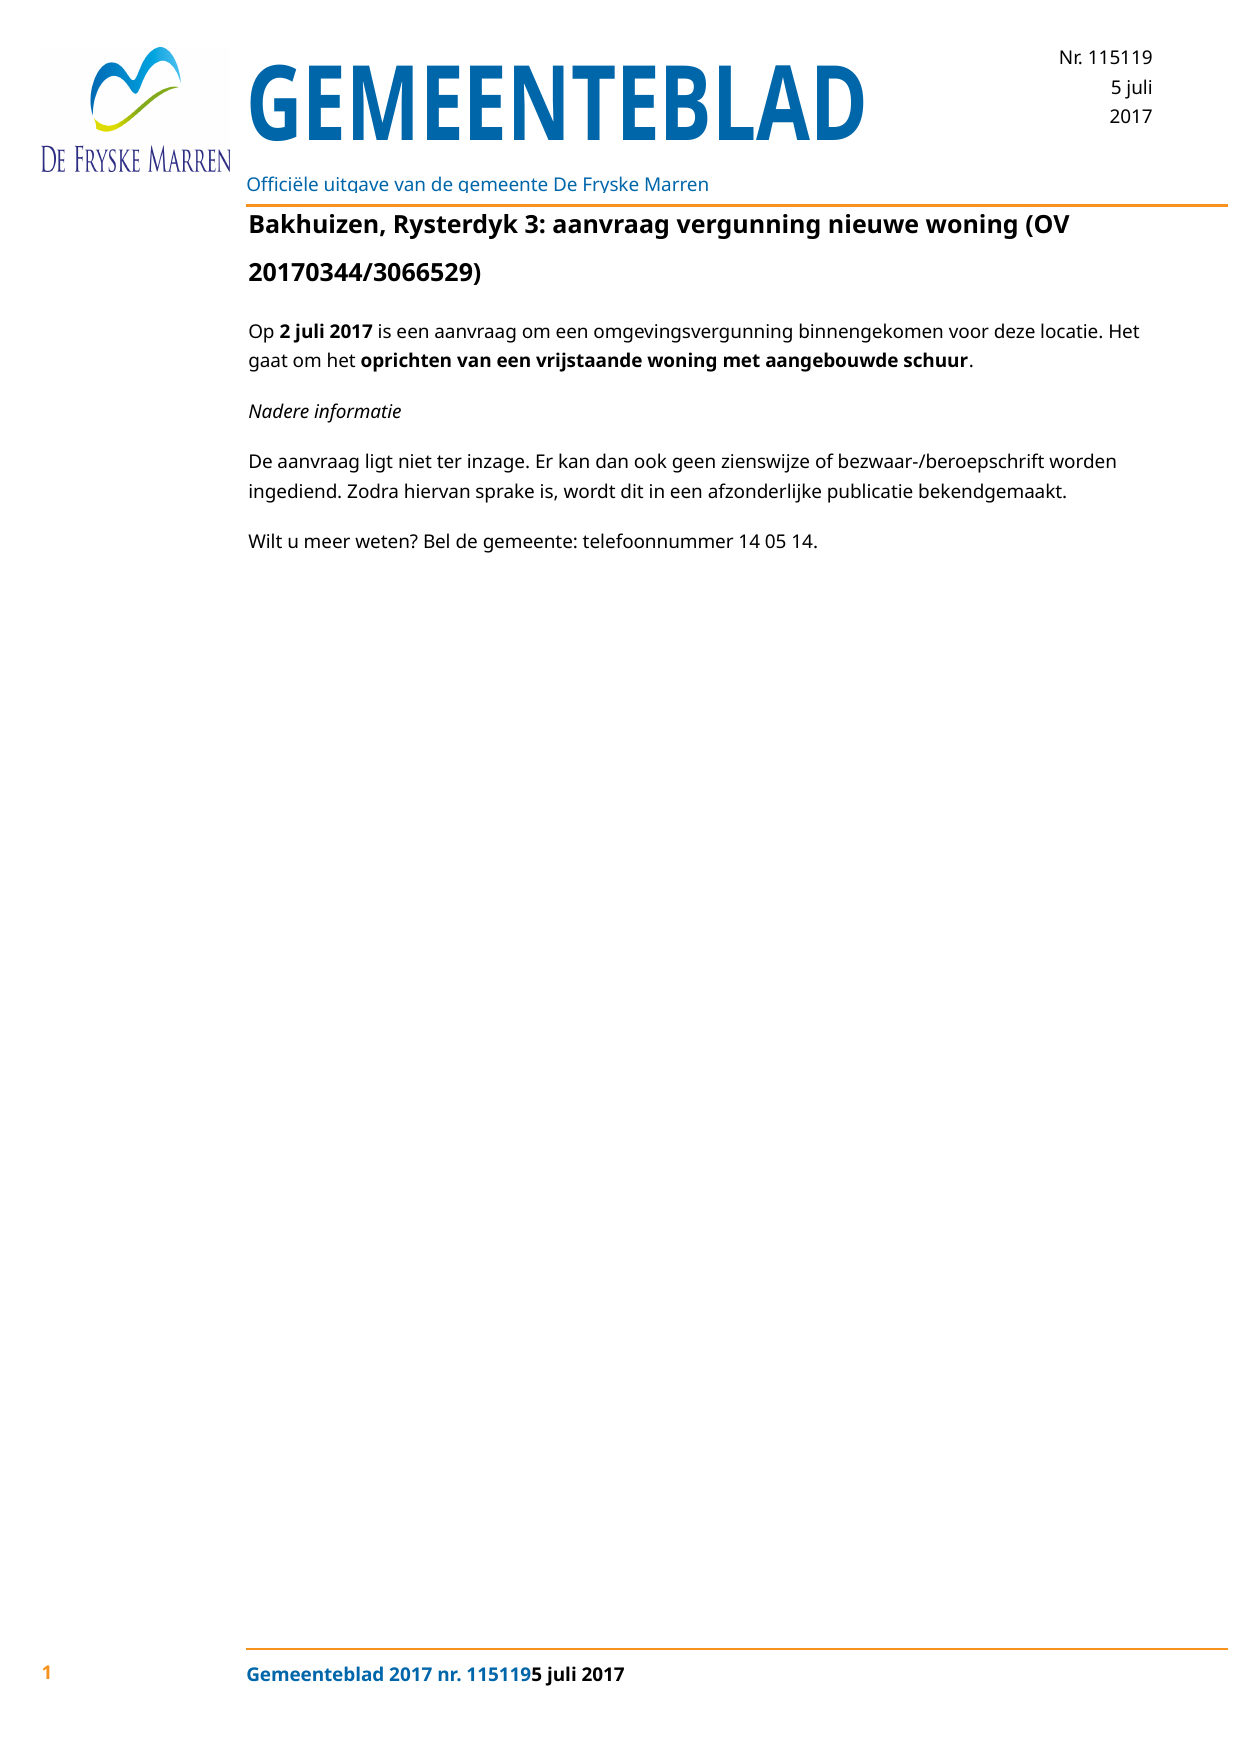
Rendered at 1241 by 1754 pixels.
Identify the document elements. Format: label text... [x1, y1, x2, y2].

text Op 2 juli 2017 is een aanvraag om een omgevingsvergunning binnengekomen voor deze locatie. Het gaat om het oprichten van een vrijstaande woning met aangebouwde schuur. [248, 318, 1152, 373]
text Wilt u meer weten? Bel de gemeente: telefoonnummer 14 05 14. [248, 528, 1152, 554]
picture [41, 47, 231, 172]
text De aanvraag ligt niet ter inzage. Er kan dan ook geen zienswijze of bezwaar-/beroepschrift worden ingediend. Zodra hiervan sprake is, wordt dit in een afzonderlijke publicatie bekendgemaakt. [248, 448, 1152, 504]
text Bakhuizen, Rysterdyk 3: aanvraag vergunning nieuwe woning (OV 20170344/3066529) [248, 207, 1152, 288]
text Nadere informatie [248, 398, 1152, 424]
